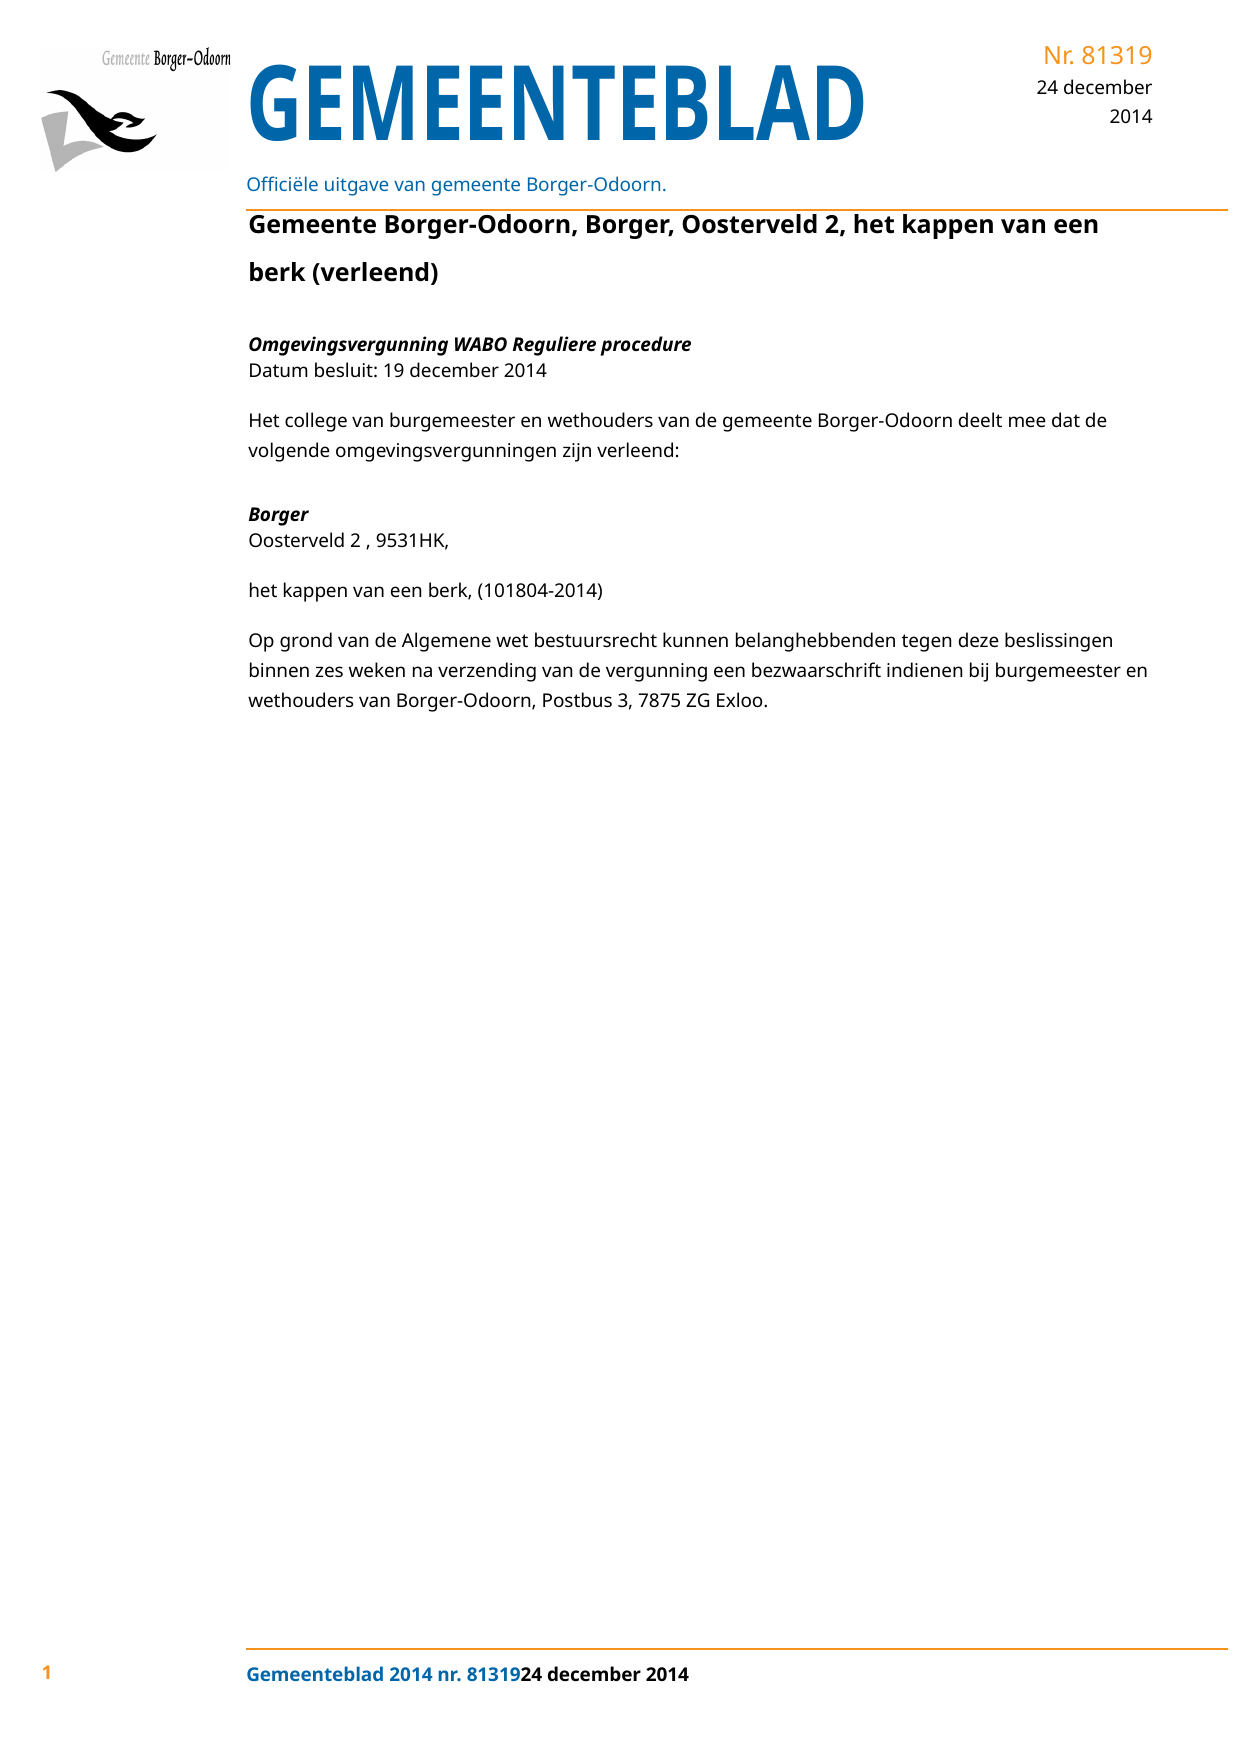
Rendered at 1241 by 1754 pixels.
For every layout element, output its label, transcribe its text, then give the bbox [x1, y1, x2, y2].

picture [41, 47, 231, 172]
text Gemeente Borger-Odoorn, Borger, Oosterveld 2, het kappen van een berk (verleend) [248, 211, 1152, 288]
text Datum besluit: 19 december 2014 [248, 357, 1152, 383]
text Borger [248, 501, 1152, 527]
text Oosterveld 2 , 9531HK, [248, 527, 1152, 553]
text het kappen van een berk, (101804-2014) [248, 577, 1152, 603]
text Op grond van de Algemene wet bestuursrecht kunnen belanghebbenden tegen deze beslissingen binnen zes weken na verzending van de vergunning een bezwaarschrift indienen bij burgemeester en wethouders van Borger-Odoorn, Postbus 3, 7875 ZG Exloo. [248, 628, 1152, 713]
text Omgevingsvergunning WABO Reguliere procedure [248, 331, 1152, 357]
text Het college van burgemeester en wethouders van de gemeente Borger-Odoorn deelt mee dat de volgende omgevingsvergunningen zijn verleend: [248, 408, 1152, 463]
